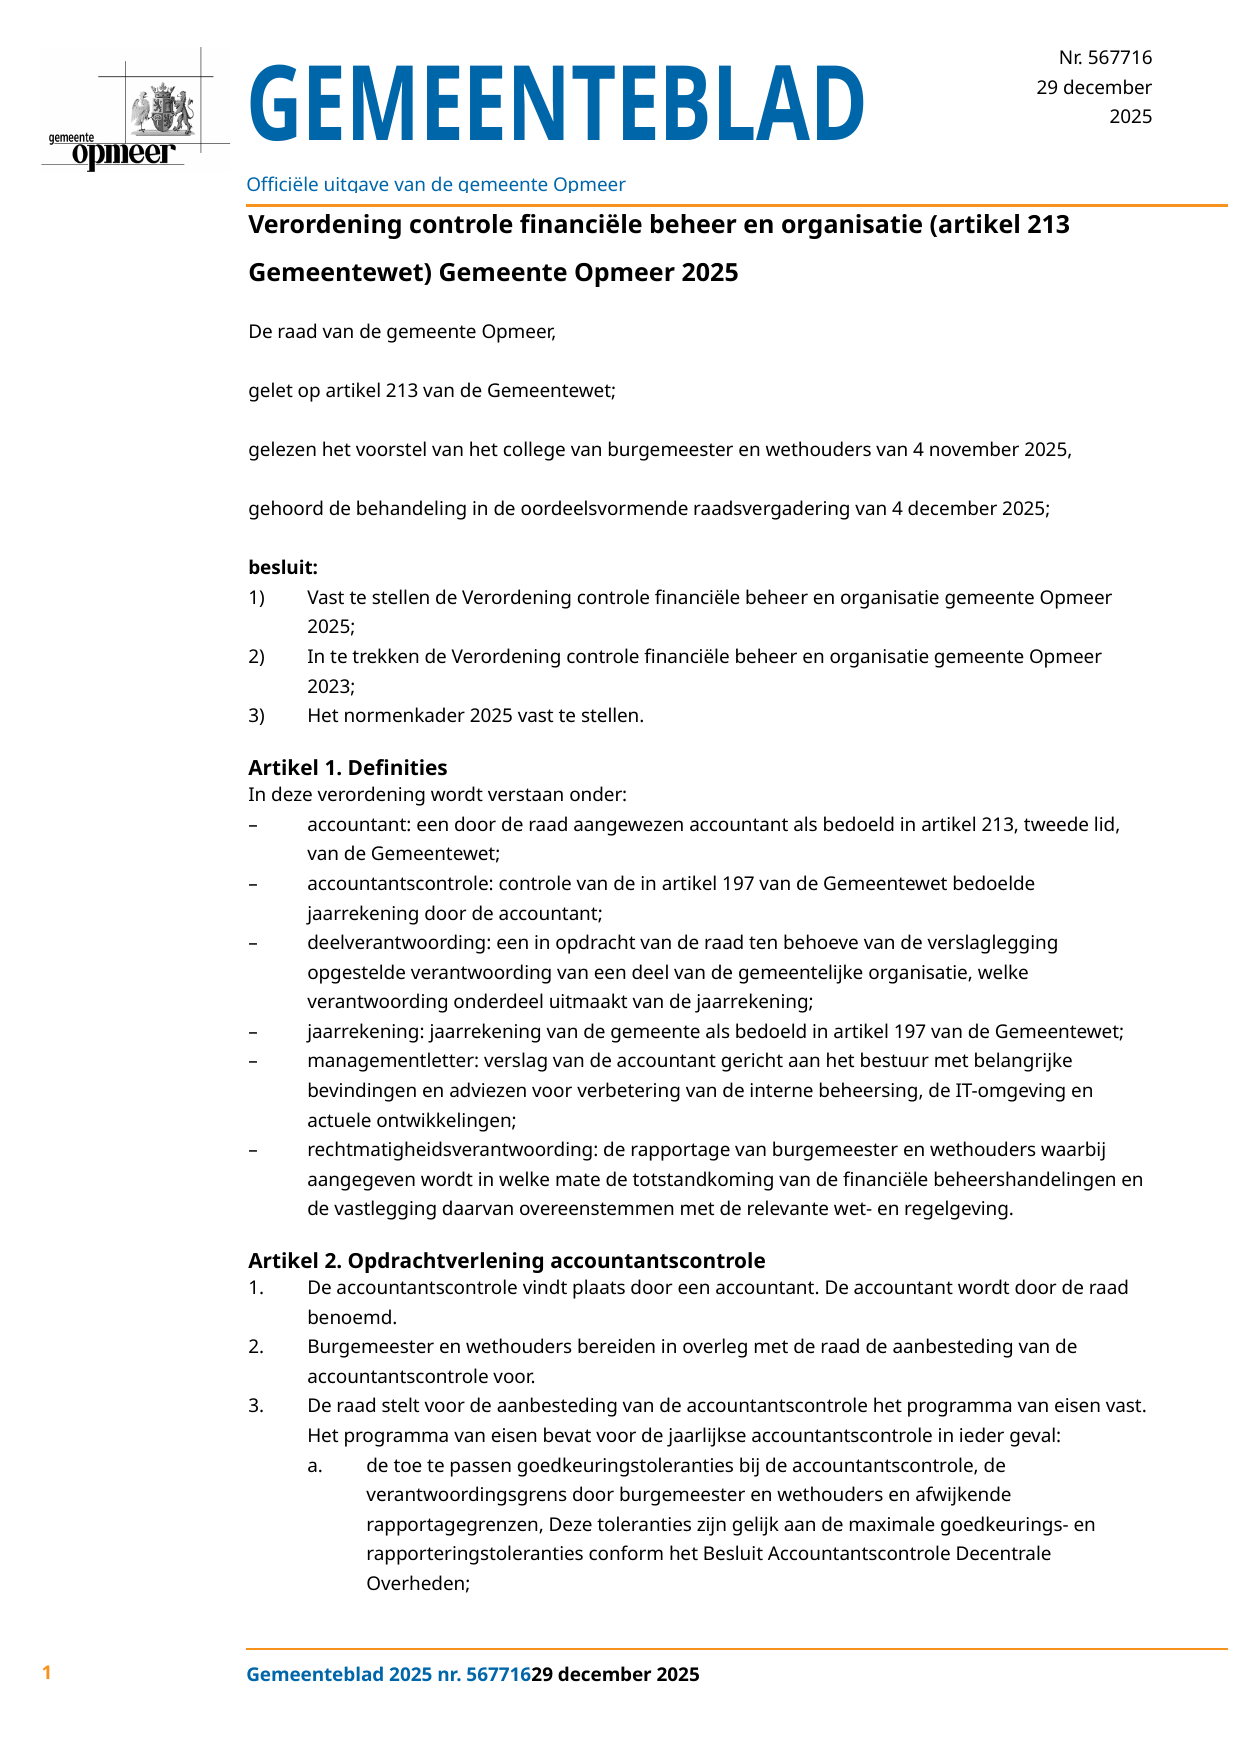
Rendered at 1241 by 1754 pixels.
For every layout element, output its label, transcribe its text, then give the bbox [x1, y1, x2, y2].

text Verordening controle financiële beheer en organisatie (artikel 213 Gemeentewet) Gemeente Opmeer 2025 [248, 207, 1152, 288]
list jaarrekening: jaarrekening van de gemeente als bedoeld in artikel 197 van de Gemeentewet; [248, 1018, 1152, 1044]
text Artikel 1. Definities [248, 753, 1152, 781]
list In te trekken de Verordening controle financiële beheer en organisatie gemeente Opmeer 2023; [248, 643, 1152, 699]
text De raad van de gemeente Opmeer, [248, 318, 1152, 344]
list deelverantwoording: een in opdracht van de raad ten behoeve van de verslaglegging opgestelde verantwoording van een deel van de gemeentelijke organisatie, welke verantwoording onderdeel uitmaakt van de jaarrekening; [248, 929, 1152, 1014]
text gelet op artikel 213 van de Gemeentewet; [248, 377, 1152, 403]
list de toe te passen goedkeuringstoleranties bij de accountantscontrole, de verantwoordingsgrens door burgemeester en wethouders en afwijkende rapportagegrenzen, Deze toleranties zijn gelijk aan de maximale goedkeurings- en rapporteringstoleranties conform het Besluit Accountantscontrole Decentrale Overheden; [307, 1452, 1152, 1596]
text besluit: [248, 554, 1152, 580]
picture [41, 47, 231, 172]
list Het normenkader 2025 vast te stellen. [248, 702, 1152, 728]
list accountantscontrole: controle van de in artikel 197 van de Gemeentewet bedoelde jaarrekening door de accountant; [248, 870, 1152, 925]
list rechtmatigheidsverantwoording: de rapportage van burgemeester en wethouders waarbij aangegeven wordt in welke mate de totstandkoming van de financiële beheershandelingen en de vastlegging daarvan overeenstemmen met de relevante wet- en regelgeving. [248, 1136, 1152, 1221]
list De accountantscontrole vindt plaats door een accountant. De accountant wordt door de raad benoemd. [248, 1274, 1152, 1330]
list Vast te stellen de Verordening controle financiële beheer en organisatie gemeente Opmeer 2025; [248, 584, 1152, 639]
text gelezen het voorstel van het college van burgemeester en wethouders van 4 november 2025, [248, 436, 1152, 462]
text In deze verordening wordt verstaan onder: [248, 781, 1152, 807]
list managementletter: verslag van de accountant gericht aan het bestuur met belangrijke bevindingen en adviezen voor verbetering van de interne beheersing, de IT-omgeving en actuele ontwikkelingen; [248, 1048, 1152, 1132]
text Artikel 2. Opdrachtverlening accountantscontrole [248, 1246, 1152, 1274]
list accountant: een door de raad aangewezen accountant als bedoeld in artikel 213, tweede lid, van de Gemeentewet; [248, 811, 1152, 866]
text gehoord de behandeling in de oordeelsvormende raadsvergadering van 4 december 2025; [248, 495, 1152, 521]
list Burgemeester en wethouders bereiden in overleg met de raad de aanbesteding van de accountantscontrole voor. [248, 1333, 1152, 1389]
list De raad stelt voor de aanbesteding van de accountantscontrole het programma van eisen vast. Het programma van eisen bevat voor de jaarlijkse accountantscontrole in ieder geval: [248, 1393, 1152, 1448]
